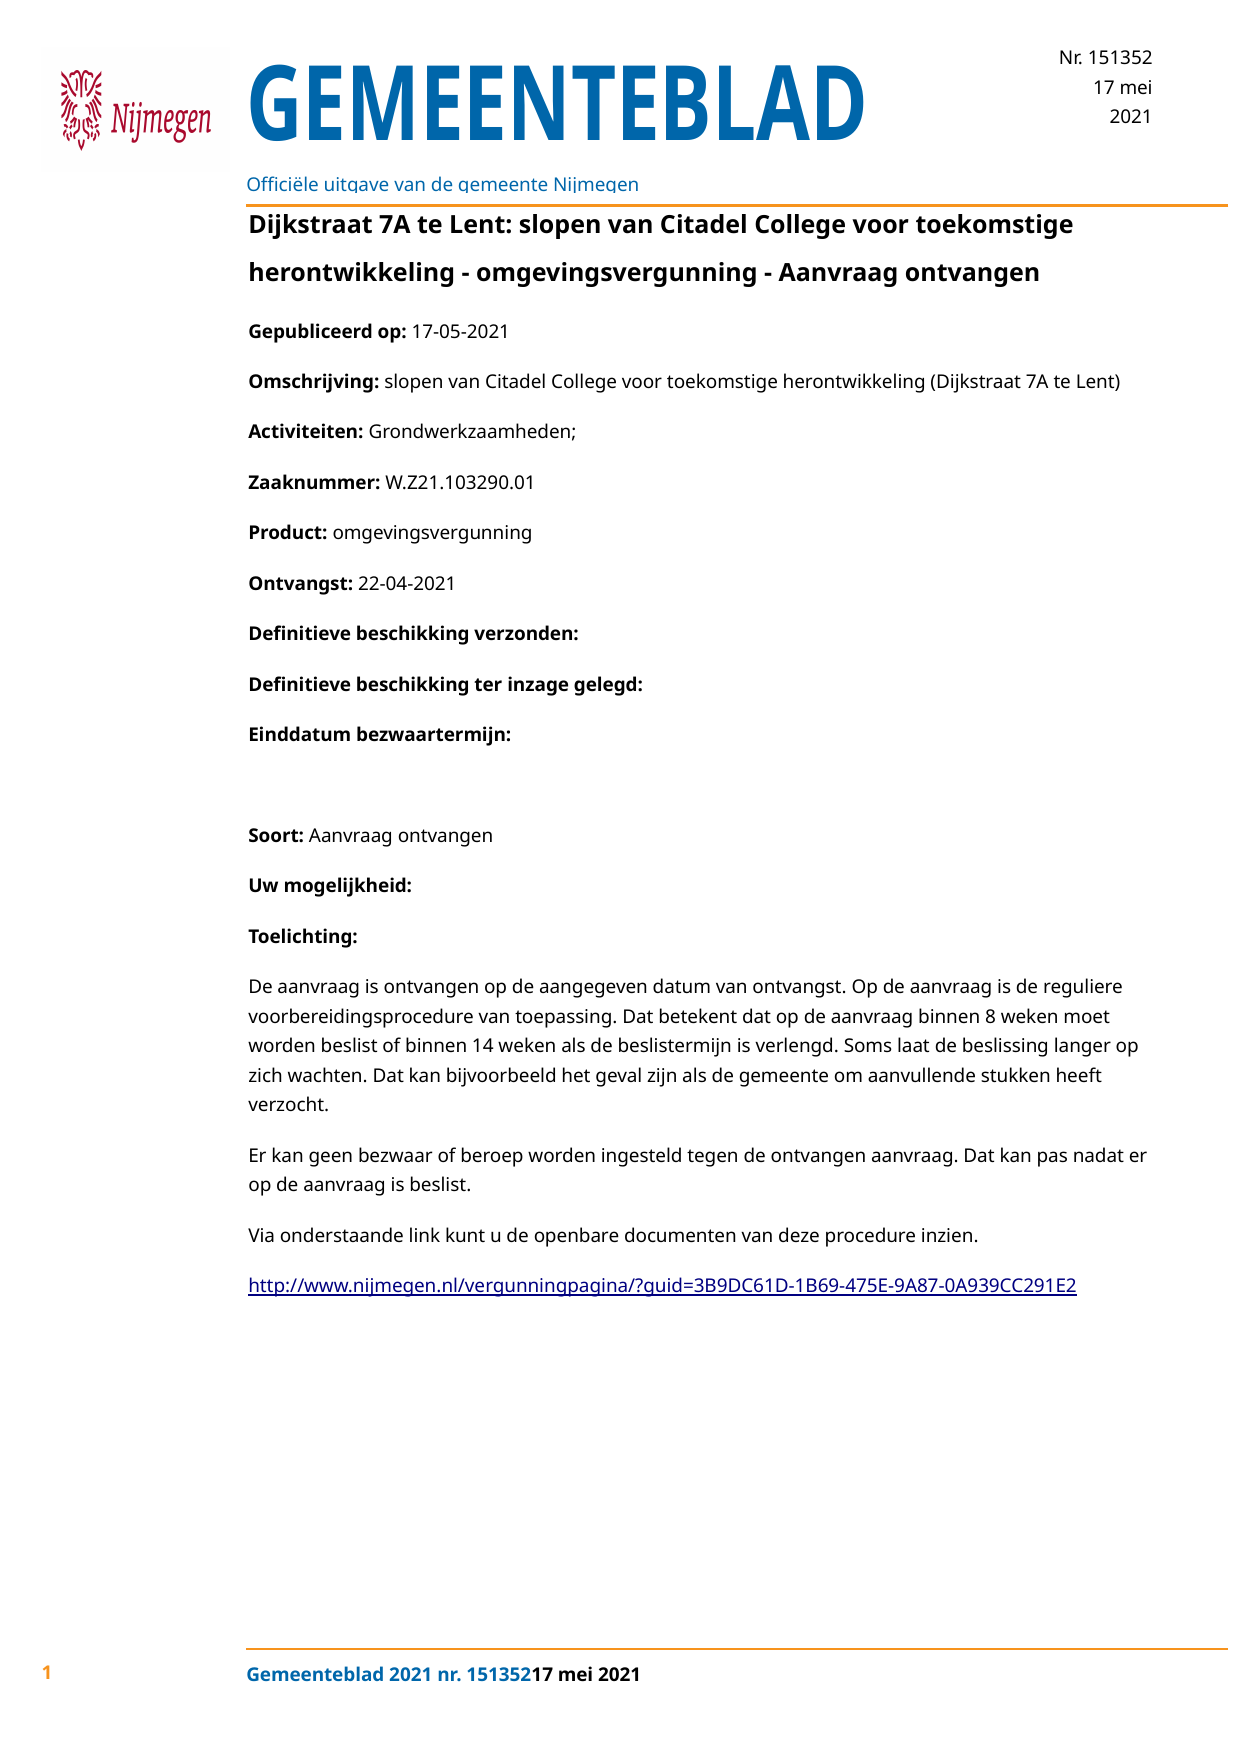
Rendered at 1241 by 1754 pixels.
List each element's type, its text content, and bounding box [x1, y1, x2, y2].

text Definitieve beschikking ter inzage gelegd: [248, 671, 1152, 697]
text Er kan geen bezwaar of beroep worden ingesteld tegen de ontvangen aanvraag. Dat kan pas nadat er op de aanvraag is beslist. [248, 1142, 1152, 1197]
text Product: omgevingsvergunning [248, 519, 1152, 545]
text Gepubliceerd op: 17-05-2021 [248, 318, 1152, 344]
text Dijkstraat 7A te Lent: slopen van Citadel College voor toekomstige herontwikkeling - omgevingsvergunning - Aanvraag ontvangen [248, 207, 1152, 288]
text De aanvraag is ontvangen op de aangegeven datum van ontvangst. Op de aanvraag is de reguliere voorbereidingsprocedure van toepassing. Dat betekent dat op de aanvraag binnen 8 weken moet worden beslist of binnen 14 weken als de beslistermijn is verlengd. Soms laat de beslissing langer op zich wachten. Dat kan bijvoorbeeld het geval zijn als de gemeente om aanvullende stukken heeft verzocht. [248, 973, 1152, 1117]
text Via onderstaande link kunt u de openbare documenten van deze procedure inzien. [248, 1222, 1152, 1248]
text Einddatum bezwaartermijn: [248, 721, 1152, 747]
text Omschrijving: slopen van Citadel College voor toekomstige herontwikkeling (Dijkstraat 7A te Lent) [248, 368, 1152, 394]
text Uw mogelijkheid: [248, 872, 1152, 898]
picture [41, 47, 231, 172]
text Definitieve beschikking verzonden: [248, 620, 1152, 646]
text Activiteiten: Grondwerkzaamheden; [248, 419, 1152, 444]
text Zaaknummer: W.Z21.103290.01 [248, 469, 1152, 495]
text Toelichting: [248, 923, 1152, 949]
text http://www.nijmegen.nl/vergunningpagina/?guid=3B9DC61D-1B69-475E-9A87-0A939CC291E2 [248, 1272, 1152, 1298]
text Soort: Aanvraag ontvangen [248, 822, 1152, 848]
text Ontvangst: 22-04-2021 [248, 570, 1152, 596]
